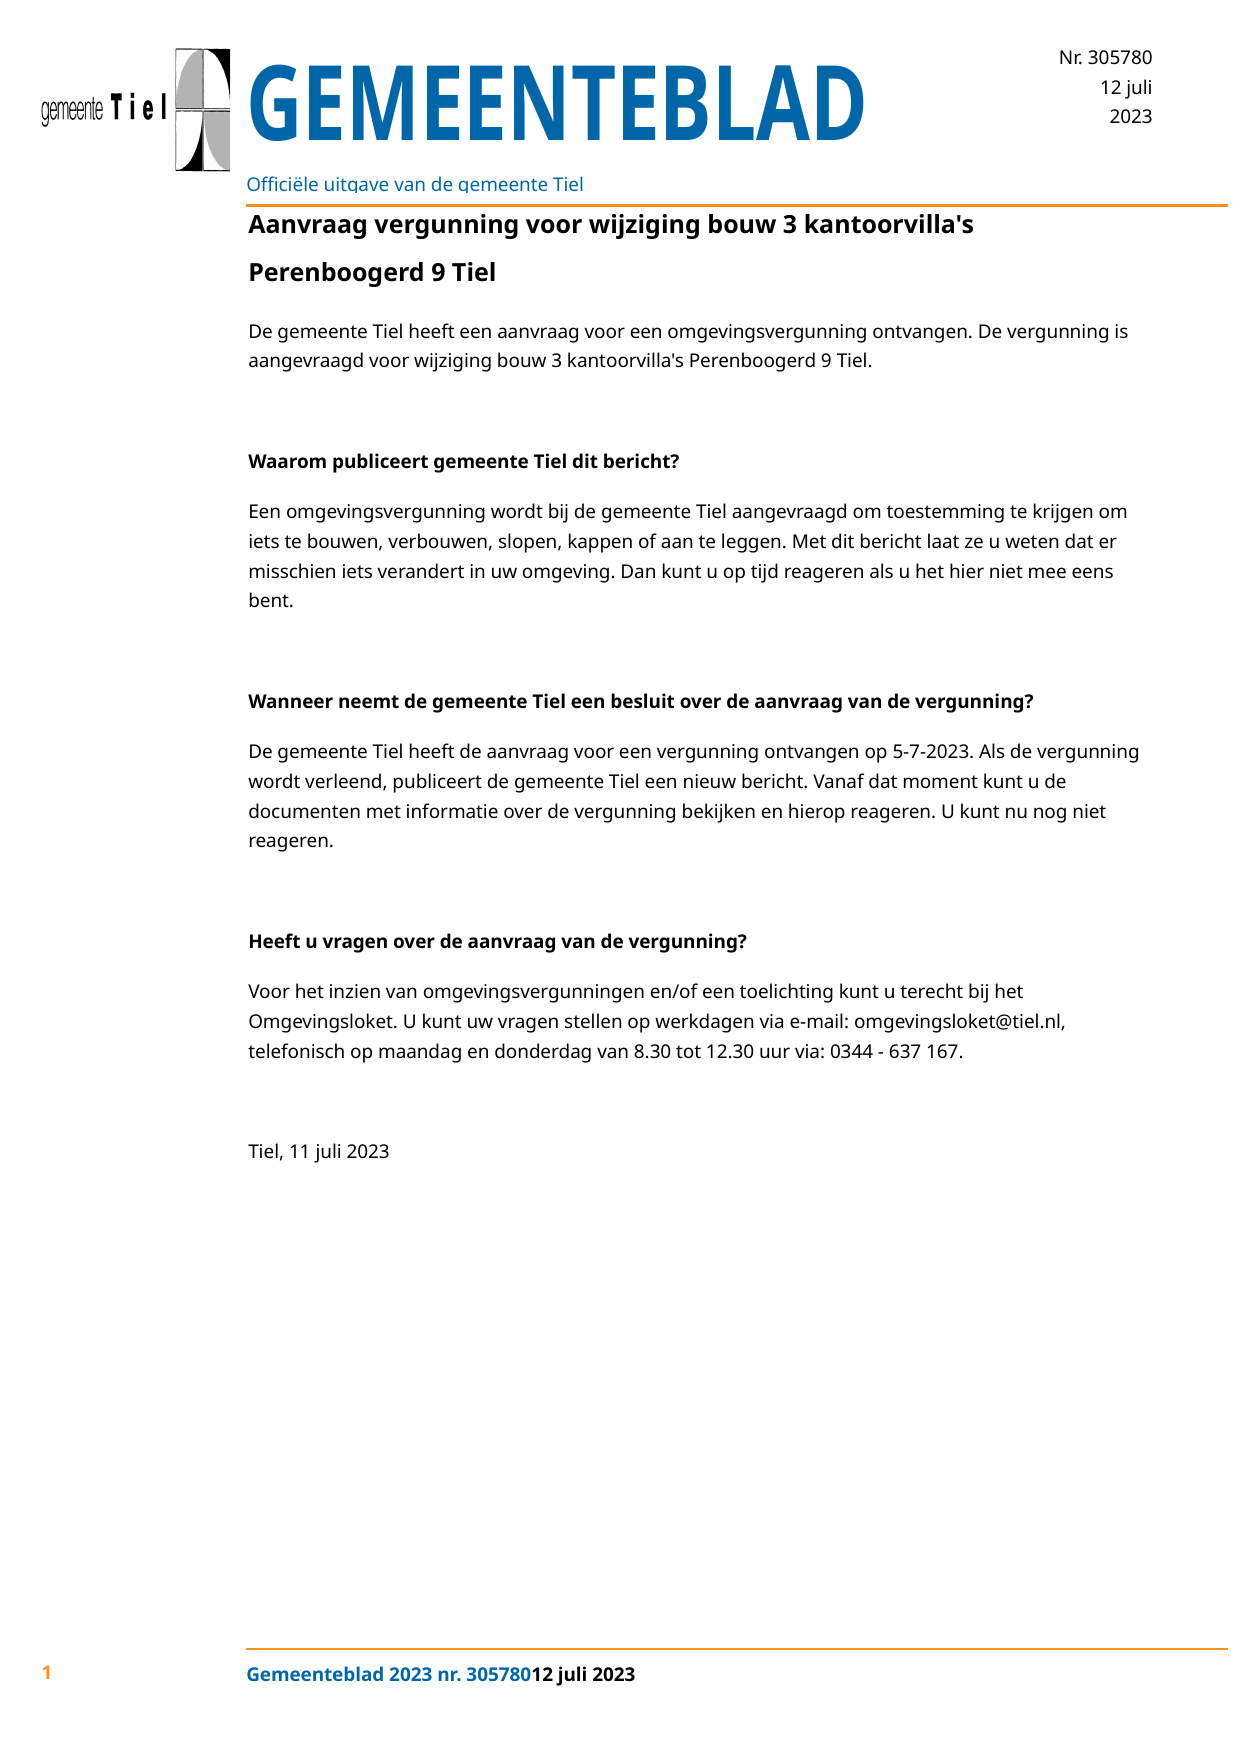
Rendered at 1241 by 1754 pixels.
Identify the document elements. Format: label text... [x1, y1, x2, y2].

text Waarom publiceert gemeente Tiel dit bericht? [248, 448, 1152, 474]
text Aanvraag vergunning voor wijziging bouw 3 kantoorvilla's Perenboogerd 9 Tiel [248, 207, 1152, 288]
text Wanneer neemt de gemeente Tiel een besluit over de aanvraag van de vergunning? [248, 688, 1152, 714]
text Voor het inzien van omgevingsvergunningen en/of een toelichting kunt u terecht bij het Omgevingsloket. U kunt uw vragen stellen op werkdagen via e-mail: omgevingsloket@tiel.nl, telefonisch op maandag en donderdag van 8.30 tot 12.30 uur via: 0344 - 637 167. [248, 979, 1152, 1064]
text Een omgevingsvergunning wordt bij de gemeente Tiel aangevraagd om toestemming te krijgen om iets te bouwen, verbouwen, slopen, kappen of aan te leggen. Met dit bericht laat ze u weten dat er misschien iets verandert in uw omgeving. Dan kunt u op tijd reageren als u het hier niet mee eens bent. [248, 499, 1152, 613]
picture [41, 47, 231, 172]
text De gemeente Tiel heeft een aanvraag voor een omgevingsvergunning ontvangen. De vergunning is aangevraagd voor wijziging bouw 3 kantoorvilla's Perenboogerd 9 Tiel. [248, 318, 1152, 373]
text Heeft u vragen over de aanvraag van de vergunning? [248, 928, 1152, 954]
text De gemeente Tiel heeft de aanvraag voor een vergunning ontvangen op 5-7-2023. Als de vergunning wordt verleend, publiceert de gemeente Tiel een nieuw bericht. Vanaf dat moment kunt u de documenten met informatie over de vergunning bekijken en hierop reageren. U kunt nu nog niet reageren. [248, 739, 1152, 853]
text Tiel, 11 juli 2023 [248, 1139, 1152, 1164]
